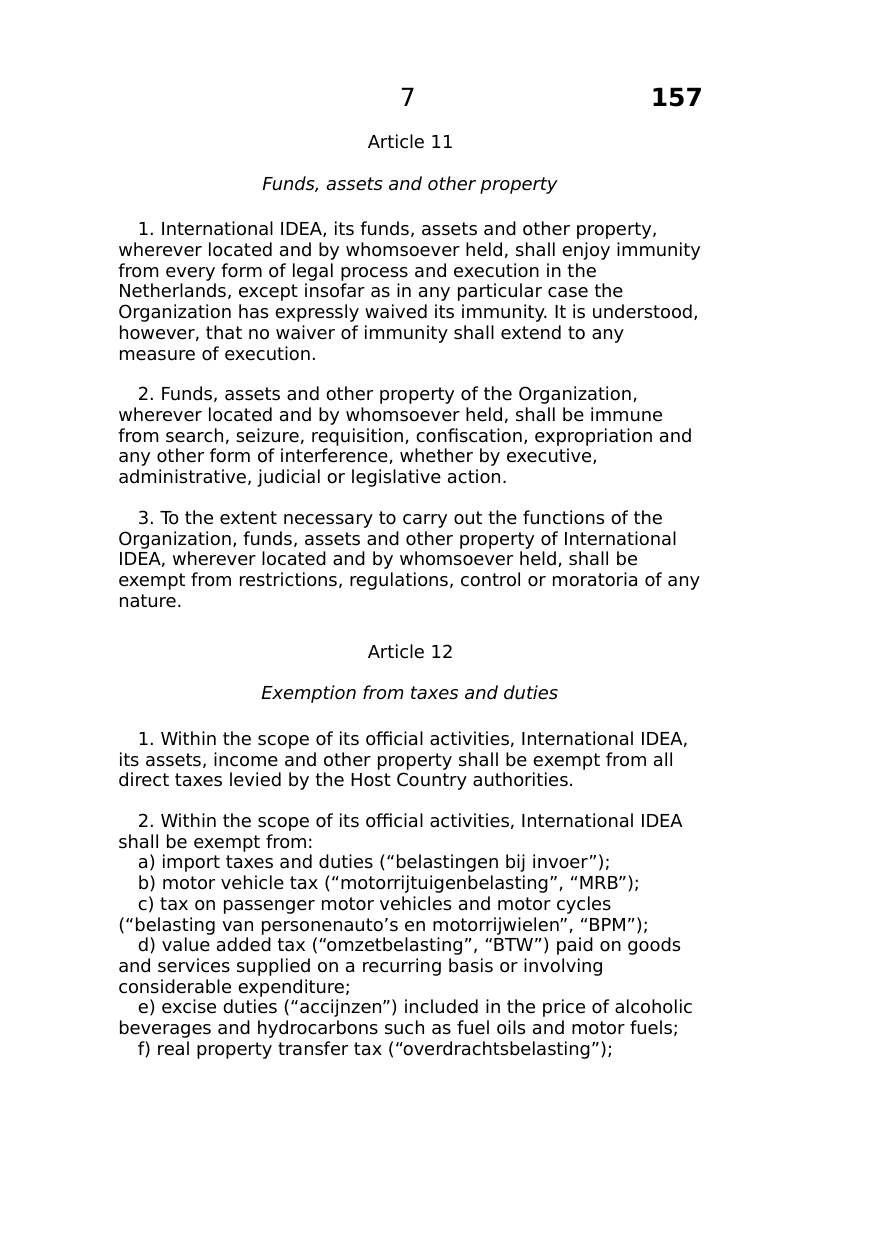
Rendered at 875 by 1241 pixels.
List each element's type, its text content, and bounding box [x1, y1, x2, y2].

text f) real property transfer tax (“overdrachtsbelasting”); [118, 1039, 703, 1059]
text 2. Funds, assets and other property of the Organization, wherever located and by whomsoever held, shall be immune from search, seizure, requisition, confiscation, expropriation and any other form of interference, whether by executive, administrative, judicial or legislative action. [118, 384, 703, 488]
text a) import taxes and duties (“belastingen bij invoer”); [118, 852, 703, 873]
subtitle Article 12 Exemption from taxes and duties [118, 641, 703, 704]
text e) excise duties (“accijnzen”) included in the price of alcoholic beverages and hydrocarbons such as fuel oils and motor fuels; [118, 997, 703, 1039]
text 1. Within the scope of its official activities, International IDEA, its assets, income and other property shall be exempt from all direct taxes levied by the Host Country authorities. [118, 729, 703, 791]
text 1. International IDEA, its funds, assets and other property, wherever located and by whomsoever held, shall enjoy immunity from every form of legal process and execution in the Netherlands, except insofar as in any particular case the Organization has expressly waived its immunity. It is understood, however, that no waiver of immunity shall extend to any measure of execution. [118, 219, 703, 364]
text b) motor vehicle tax (“motorrijtuigenbelasting”, “MRB”); [118, 873, 703, 894]
text 2. Within the scope of its official activities, International IDEA shall be exempt from: [118, 811, 703, 852]
text d) value added tax (“omzetbelasting”, “BTW”) paid on goods and services supplied on a recurring basis or involving considerable expenditure; [118, 935, 703, 997]
subtitle Article 11 Funds, assets and other property [118, 132, 703, 194]
text 3. To the extent necessary to carry out the functions of the Organization, funds, assets and other property of International IDEA, wherever located and by whomsoever held, shall be exempt from restrictions, regulations, control or moratoria of any nature. [118, 508, 703, 611]
text c) tax on passenger motor vehicles and motor cycles (“belasting van personenauto’s en motorrijwielen”, “BPM”); [118, 894, 703, 935]
